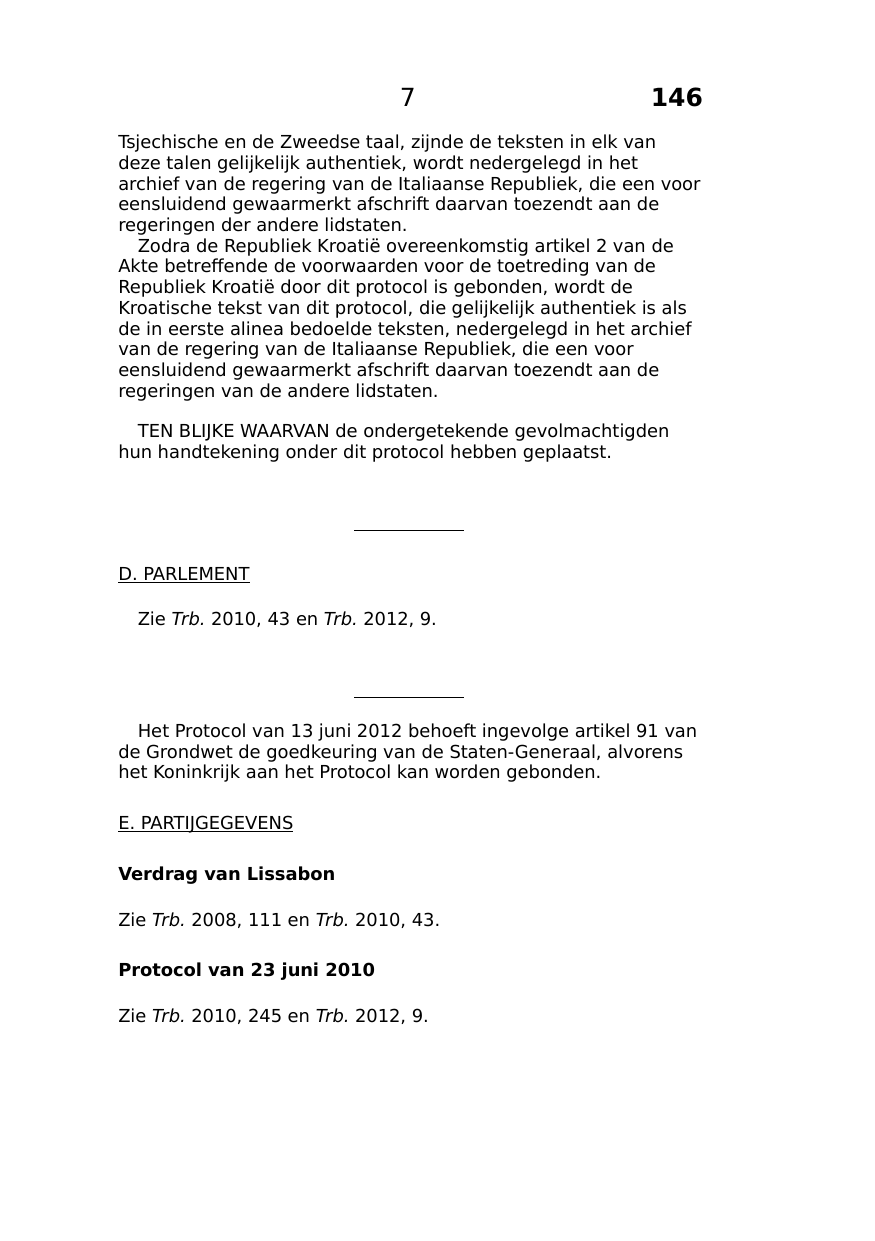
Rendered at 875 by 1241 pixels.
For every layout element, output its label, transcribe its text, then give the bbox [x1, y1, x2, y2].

text Het Protocol van 13 juni 2012 behoeft ingevolge artikel 91 van de Grondwet de goedkeuring van de Staten-Generaal, alvorens het Koninkrijk aan het Protocol kan worden gebonden. [118, 721, 703, 783]
text Zodra de Republiek Kroatië overeenkomstig artikel 2 van de Akte betreffende de voorwaarden voor de toetreding van de Republiek Kroatië door dit protocol is gebonden, wordt de Kroatische tekst van dit protocol, die gelijkelijk authentiek is als de in eerste alinea bedoelde teksten, nedergelegd in het archief van de regering van de Italiaanse Republiek, die een voor eensluidend gewaarmerkt afschrift daarvan toezendt aan de regeringen van de andere lidstaten. [118, 236, 703, 401]
subtitle D. PARLEMENT [118, 563, 703, 584]
text TEN BLIJKE WAARVAN de ondergetekende gevolmachtigden hun handtekening onder dit protocol hebben geplaatst. [118, 421, 703, 463]
subtitle Protocol van 23 juni 2010 [118, 960, 703, 981]
text Zie Trb. 2008, 111 en Trb. 2010, 43. [118, 909, 703, 930]
subtitle Verdrag van Lissabon [118, 864, 703, 884]
text Zie Trb. 2010, 43 en Trb. 2012, 9. [118, 609, 703, 630]
text Zie Trb. 2010, 245 en Trb. 2012, 9. [118, 1006, 703, 1027]
subtitle E. PARTIJGEGEVENS [118, 813, 703, 834]
text Tsjechische en de Zweedse taal, zijnde de teksten in elk van deze talen gelijkelijk authentiek, wordt nedergelegd in het archief van de regering van de Italiaanse Republiek, die een voor eensluidend gewaarmerkt afschrift daarvan toezendt aan de regeringen der andere lidstaten. [118, 132, 703, 236]
